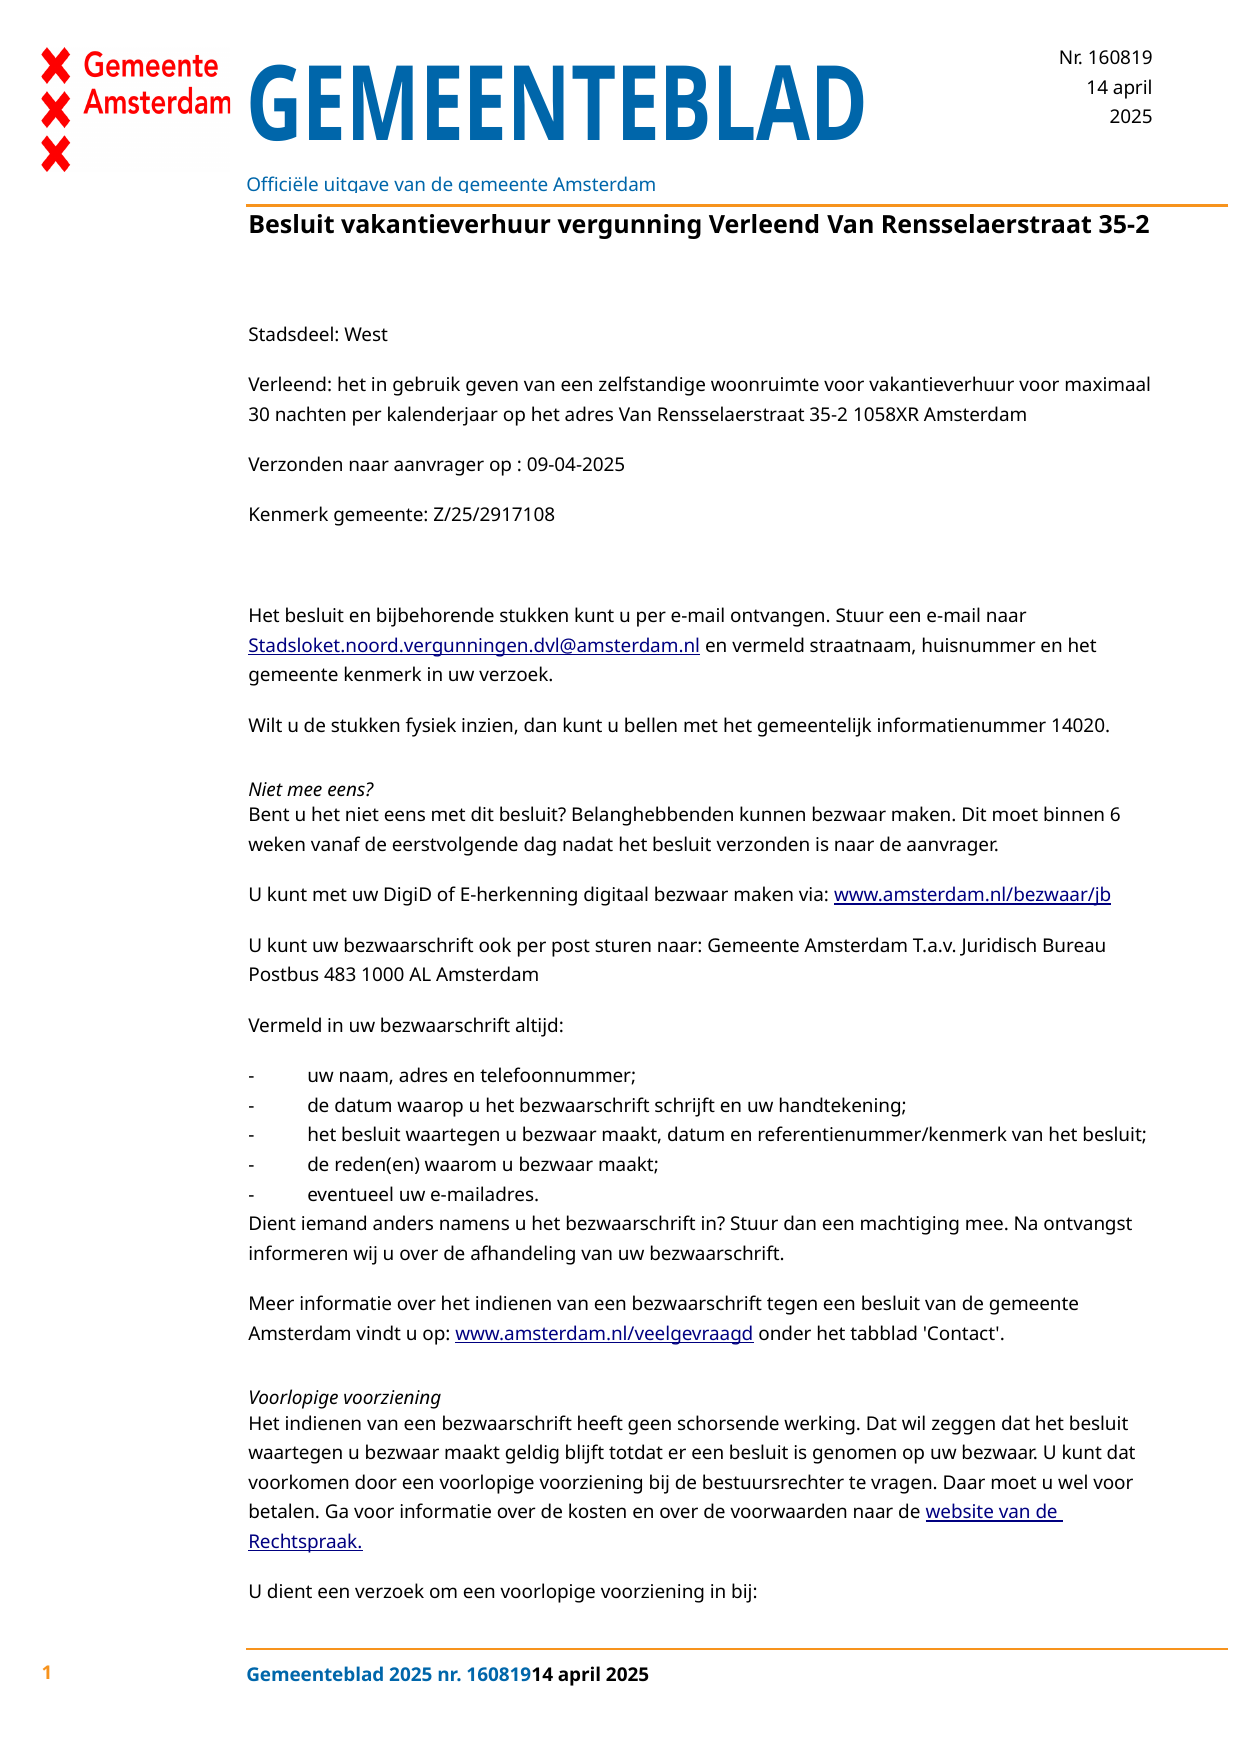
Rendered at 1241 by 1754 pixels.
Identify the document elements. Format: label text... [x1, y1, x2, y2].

text U kunt uw bezwaarschrift ook per post sturen naar: Gemeente Amsterdam T.a.v. Juridisch Bureau Postbus 483 1000 AL Amsterdam [248, 932, 1152, 987]
text Stadsdeel: West [248, 321, 1152, 346]
text Bent u het niet eens met dit besluit? Belanghebbenden kunnen bezwaar maken. Dit moet binnen 6 weken vanaf de eerstvolgende dag nadat het besluit verzonden is naar de aanvrager. [248, 802, 1152, 857]
text Het besluit en bijbehorende stukken kunt u per e-mail ontvangen. Stuur een e-mail naar Stadsloket.noord.vergunningen.dvl@amsterdam.nl en vermeld straatnaam, huisnummer en het gemeente kenmerk in uw verzoek. [248, 602, 1152, 687]
text Meer informatie over het indienen van een bezwaarschrift tegen een besluit van de gemeente Amsterdam vindt u op: www.amsterdam.nl/veelgevraagd onder het tabblad 'Contact'. [248, 1290, 1152, 1346]
list eventueel uw e-mailadres. [248, 1181, 1152, 1207]
list uw naam, adres en telefoonnummer; [248, 1062, 1152, 1088]
list de reden(en) waarom u bezwaar maakt; [248, 1151, 1152, 1177]
text Wilt u de stukken fysiek inzien, dan kunt u bellen met het gemeentelijk informatienummer 14020. [248, 712, 1152, 738]
text Kenmerk gemeente: Z/25/2917108 [248, 502, 1152, 527]
picture [41, 47, 231, 172]
text U dient een verzoek om een voorlopige voorziening in bij: [248, 1578, 1152, 1604]
text Niet mee eens? [248, 776, 1152, 802]
text Voorlopige voorziening [248, 1384, 1152, 1410]
text Verleend: het in gebruik geven van een zelfstandige woonruimte voor vakantieverhuur voor maximaal 30 nachten per kalenderjaar op het adres Van Rensselaerstraat 35-2 1058XR Amsterdam [248, 371, 1152, 426]
list de datum waarop u het bezwaarschrift schrijft en uw handtekening; [248, 1092, 1152, 1118]
text Besluit vakantieverhuur vergunning Verleend Van Rensselaerstraat 35-2 [248, 207, 1152, 241]
text Dient iemand anders namens u het bezwaarschrift in? Stuur dan een machtiging mee. Na ontvangst informeren wij u over de afhandeling van uw bezwaarschrift. [248, 1210, 1152, 1266]
text U kunt met uw DigiD of E-herkenning digitaal bezwaar maken via: www.amsterdam.nl/bezwaar/jb [248, 882, 1152, 907]
text Het indienen van een bezwaarschrift heeft geen schorsende werking. Dat wil zeggen dat het besluit waartegen u bezwaar maakt geldig blijft totdat er een besluit is genomen op uw bezwaar. U kunt dat voorkomen door een voorlopige voorziening bij de bestuursrechter te vragen. Daar moet u wel voor betalen. Ga voor informatie over de kosten en over de voorwaarden naar de website van de Rechtspraak. [248, 1410, 1152, 1554]
text Verzonden naar aanvrager op : 09-04-2025 [248, 451, 1152, 477]
list het besluit waartegen u bezwaar maakt, datum en referentienummer/kenmerk van het besluit; [248, 1122, 1152, 1147]
text Vermeld in uw bezwaarschrift altijd: [248, 1012, 1152, 1038]
